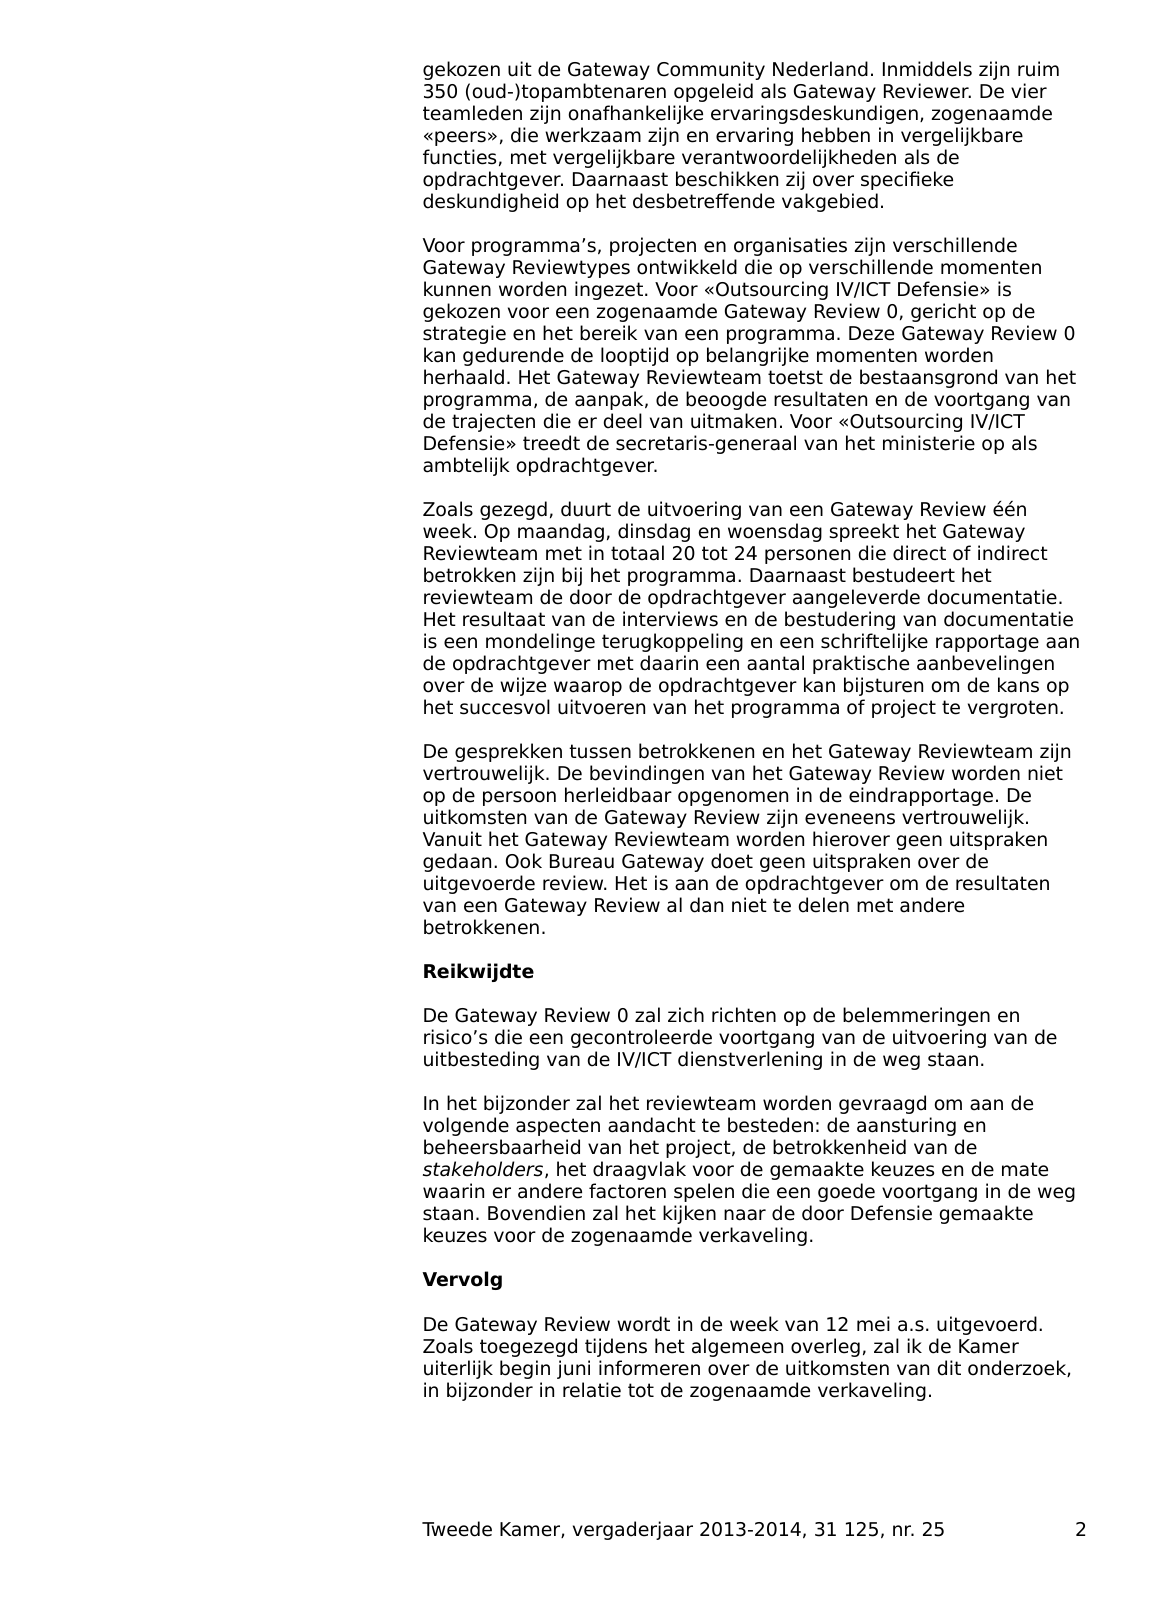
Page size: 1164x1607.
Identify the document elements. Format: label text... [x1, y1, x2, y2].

text De Gateway Review 0 zal zich richten op de belemmeringen en risico’s die een gecontroleerde voortgang van de uitvoering van de uitbesteding van de IV/ICT dienstverlening in de weg staan. [422, 1005, 1087, 1071]
text gekozen uit de Gateway Community Nederland. Inmiddels zijn ruim 350 (oud-)topambtenaren opgeleid als Gateway Reviewer. De vier teamleden zijn onafhankelijke ervaringsdeskundigen, zogenaamde «peers», die werkzaam zijn en ervaring hebben in vergelijkbare functies, met vergelijkbare verantwoordelijkheden als de opdrachtgever. Daarnaast beschikken zij over specifieke deskundigheid op het desbetreffende vakgebied. [422, 59, 1087, 213]
subtitle Vervolg [422, 1269, 1087, 1291]
text In het bijzonder zal het reviewteam worden gevraagd om aan de volgende aspecten aandacht te besteden: de aansturing en beheersbaarheid van het project, de betrokkenheid van de stakeholders, het draagvlak voor de gemaakte keuzes en de mate waarin er andere factoren spelen die een goede voortgang in de weg staan. Bovendien zal het kijken naar de door Defensie gemaakte keuzes voor de zogenaamde verkaveling. [422, 1093, 1087, 1247]
text Zoals gezegd, duurt de uitvoering van een Gateway Review één week. Op maandag, dinsdag en woensdag spreekt het Gateway Reviewteam met in totaal 20 tot 24 personen die direct of indirect betrokken zijn bij het programma. Daarnaast bestudeert het reviewteam de door de opdrachtgever aangeleverde documentatie. Het resultaat van de interviews en de bestudering van documentatie is een mondelinge terugkoppeling en een schriftelijke rapportage aan de opdrachtgever met daarin een aantal praktische aanbevelingen over de wijze waarop de opdrachtgever kan bijsturen om de kans op het succesvol uitvoeren van het programma of project te vergroten. [422, 499, 1087, 719]
subtitle Reikwijdte [422, 961, 1087, 983]
text De gesprekken tussen betrokkenen en het Gateway Reviewteam zijn vertrouwelijk. De bevindingen van het Gateway Review worden niet op de persoon herleidbaar opgenomen in de eindrapportage. De uitkomsten van de Gateway Review zijn eveneens vertrouwelijk. Vanuit het Gateway Reviewteam worden hierover geen uitspraken gedaan. Ook Bureau Gateway doet geen uitspraken over de uitgevoerde review. Het is aan de opdrachtgever om de resultaten van een Gateway Review al dan niet te delen met andere betrokkenen. [422, 741, 1087, 939]
text De Gateway Review wordt in de week van 12 mei a.s. uitgevoerd. Zoals toegezegd tijdens het algemeen overleg, zal ik de Kamer uiterlijk begin juni informeren over de uitkomsten van dit onderzoek, in bijzonder in relatie tot de zogenaamde verkaveling. [422, 1313, 1087, 1401]
text Voor programma’s, projecten en organisaties zijn verschillende Gateway Reviewtypes ontwikkeld die op verschillende momenten kunnen worden ingezet. Voor «Outsourcing IV/ICT Defensie» is gekozen voor een zogenaamde Gateway Review 0, gericht op de strategie en het bereik van een programma. Deze Gateway Review 0 kan gedurende de looptijd op belangrijke momenten worden herhaald. Het Gateway Reviewteam toetst de bestaansgrond van het programma, de aanpak, de beoogde resultaten en de voortgang van de trajecten die er deel van uitmaken. Voor «Outsourcing IV/ICT Defensie» treedt de secretaris-generaal van het ministerie op als ambtelijk opdrachtgever. [422, 235, 1087, 477]
